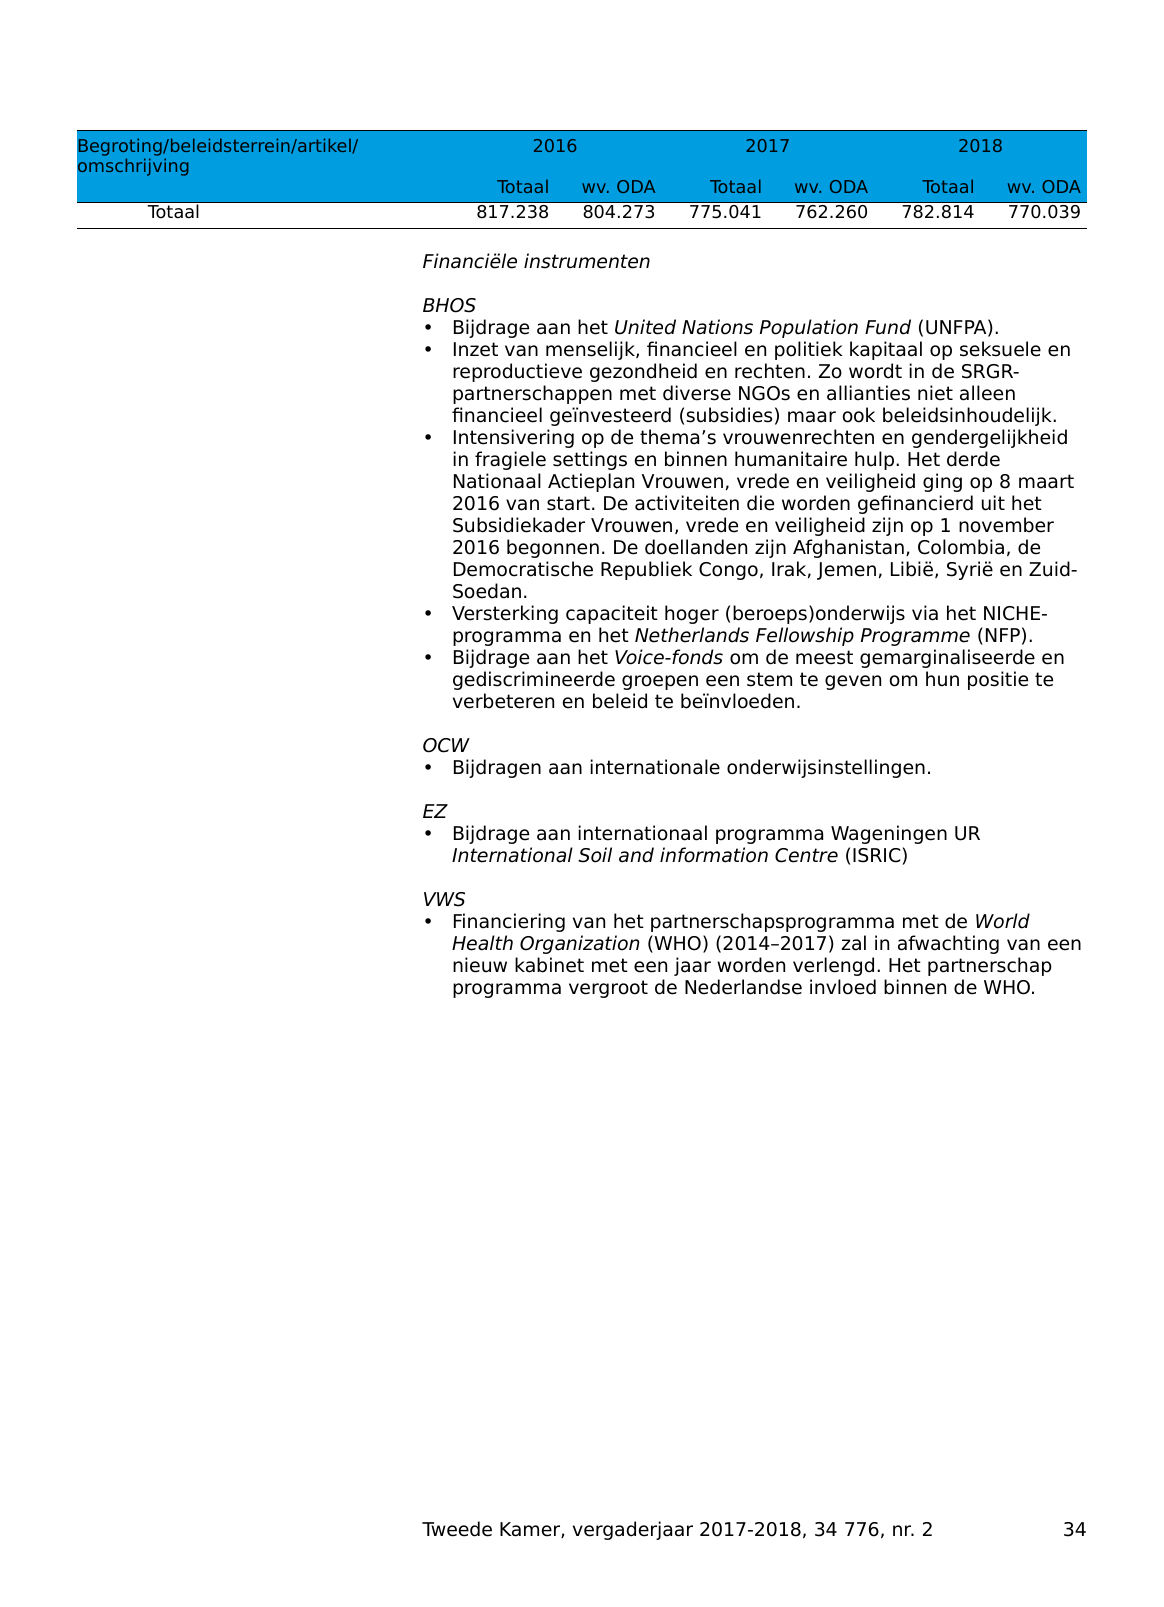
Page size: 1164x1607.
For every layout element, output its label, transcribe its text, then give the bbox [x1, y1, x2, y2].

table_cell [77, 203, 142, 227]
table_cell 804.273 [555, 203, 661, 227]
table_cell 770.039 [980, 203, 1087, 227]
subtitle OCW [422, 735, 1087, 757]
table_header 2018 [874, 131, 1087, 177]
subtitle EZ [422, 801, 1087, 823]
text • Versterking capaciteit hoger (beroeps)onderwijs via het NICHE-programma en het Netherlands Fellowship Programme (NFP). [422, 603, 1087, 647]
table_cell wv. ODA [768, 177, 874, 202]
table_cell Totaal [661, 177, 768, 202]
table_cell 817.238 [449, 203, 555, 227]
table_header 2017 [661, 131, 874, 177]
text • Bijdrage aan het Voice-fonds om de meest gemarginaliseerde en gediscrimineerde groepen een stem te geven om hun positie te verbeteren en beleid te beïnvloeden. [422, 647, 1087, 712]
table_cell 775.041 [661, 203, 768, 227]
table_cell 782.814 [874, 203, 980, 227]
subtitle Financiële instrumenten [422, 251, 1087, 273]
text • Inzet van menselijk, financieel en politiek kapitaal op seksuele en reproductieve gezondheid en rechten. Zo wordt in de SRGR-partnerschappen met diverse NGOs en allianties niet alleen financieel geïnvesteerd (subsidies) maar ook beleidsinhoudelijk. [422, 339, 1087, 427]
subtitle VWS [422, 889, 1087, 911]
table_cell 762.260 [768, 203, 874, 227]
text • Intensivering op de thema’s vrouwenrechten en gendergelijkheid in fragiele settings en binnen humanitaire hulp. Het derde Nationaal Actieplan Vrouwen, vrede en veiligheid ging op 8 maart 2016 van start. De activiteiten die worden gefinancierd uit het Subsidiekader Vrouwen, vrede en veiligheid zijn op 1 november 2016 begonnen. De doellanden zijn Afghanistan, Colombia, de Democratische Republiek Congo, Irak, Jemen, Libië, Syrië en Zuid-Soedan. [422, 427, 1087, 603]
text • Financiering van het partnerschapsprogramma met de World Health Organization (WHO) (2014–2017) zal in afwachting van een nieuw kabinet met een jaar worden verlengd. Het partnerschap programma vergroot de Nederlandse invloed binnen de WHO. [422, 911, 1087, 999]
subtitle BHOS [422, 295, 1087, 317]
table_header Begroting/beleidsterrein/artikel/omschrijving [77, 131, 449, 177]
text • Bijdrage aan het United Nations Population Fund (UNFPA). [422, 317, 1087, 339]
table_cell Totaal [874, 177, 980, 202]
text • Bijdrage aan internationaal programma Wageningen UR International Soil and information Centre (ISRIC) [422, 823, 1087, 867]
table_cell [77, 177, 142, 202]
table_cell wv. ODA [555, 177, 661, 202]
table_cell [142, 177, 449, 202]
table_cell Totaal [449, 177, 555, 202]
table_cell wv. ODA [980, 177, 1087, 202]
table_cell Totaal [142, 203, 449, 227]
text • Bijdragen aan internationale onderwijsinstellingen. [422, 757, 1087, 779]
table_header 2016 [449, 131, 661, 177]
